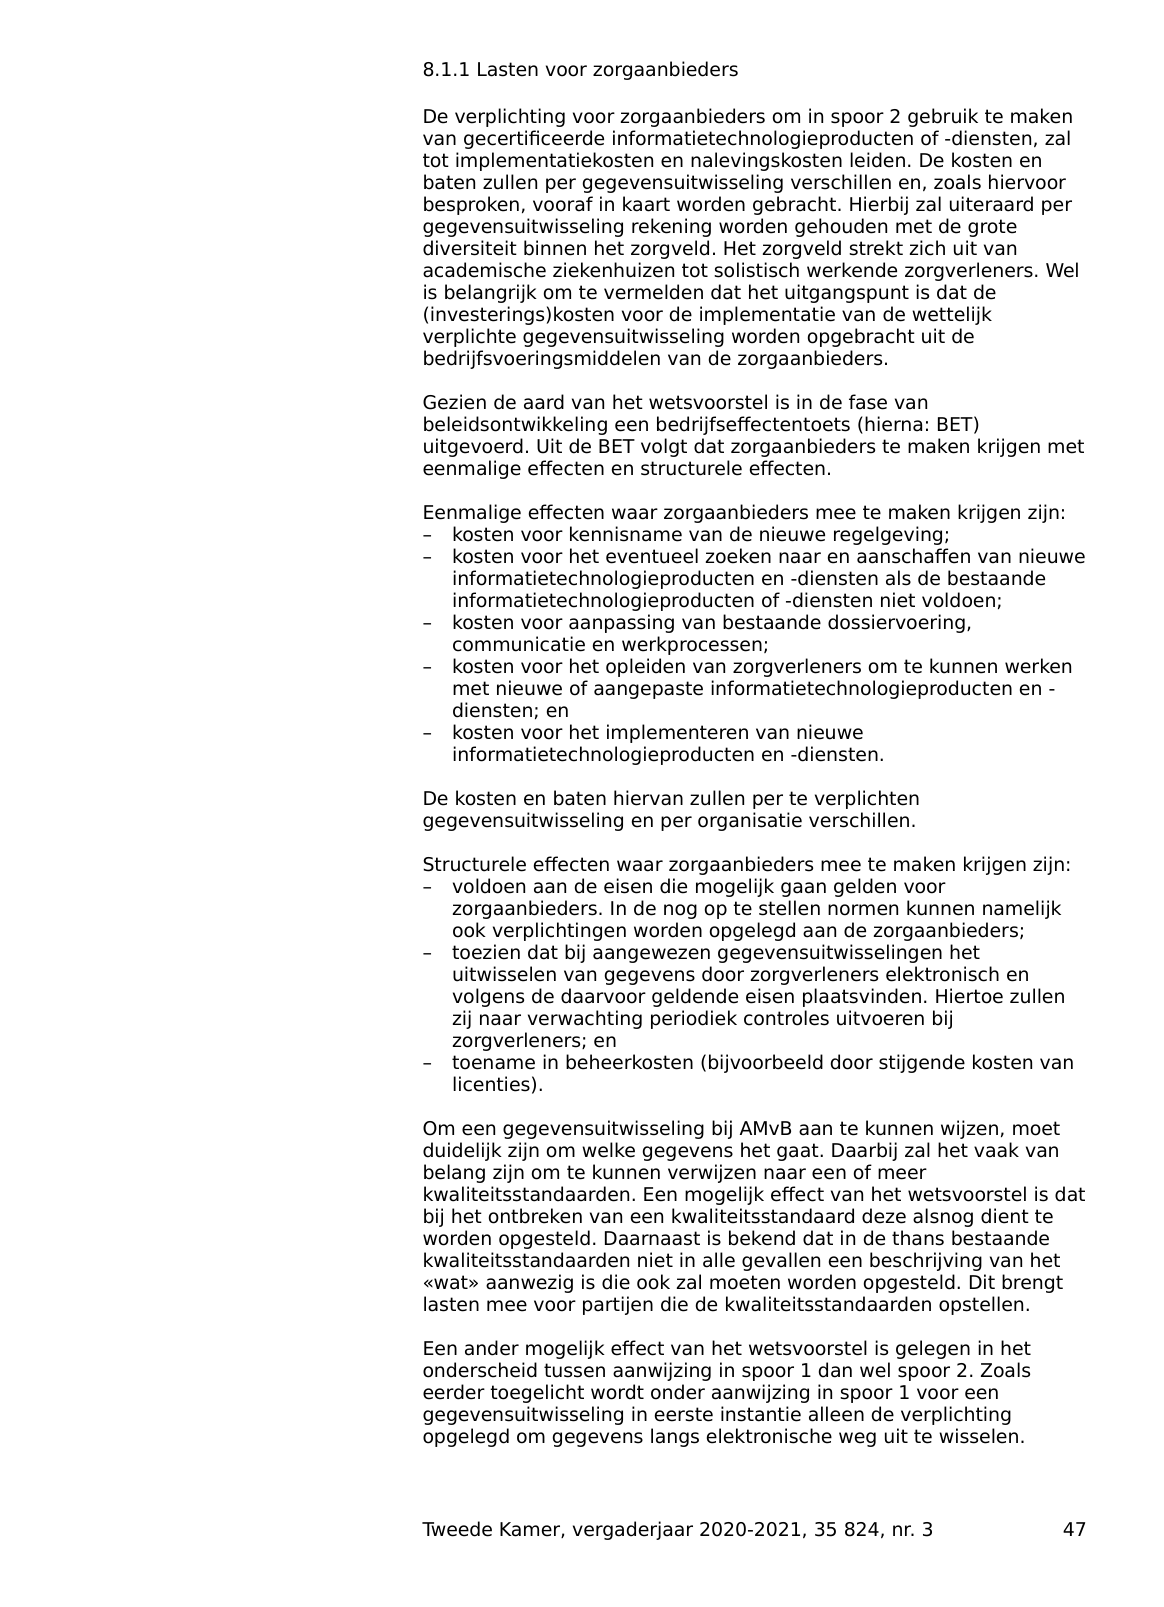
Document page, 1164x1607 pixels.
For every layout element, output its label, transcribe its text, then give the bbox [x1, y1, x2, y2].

text Eenmalige effecten waar zorgaanbieders mee te maken krijgen zijn: [422, 502, 1087, 524]
text – toezien dat bij aangewezen gegevensuitwisselingen het uitwisselen van gegevens door zorgverleners elektronisch en volgens de daarvoor geldende eisen plaatsvinden. Hiertoe zullen zij naar verwachting periodiek controles uitvoeren bij zorgverleners; en [422, 942, 1087, 1052]
text – voldoen aan de eisen die mogelijk gaan gelden voor zorgaanbieders. In de nog op te stellen normen kunnen namelijk ook verplichtingen worden opgelegd aan de zorgaanbieders; [422, 876, 1087, 942]
text Structurele effecten waar zorgaanbieders mee te maken krijgen zijn: [422, 854, 1087, 876]
text – kosten voor aanpassing van bestaande dossiervoering, communicatie en werkprocessen; [422, 612, 1087, 656]
text – kosten voor het implementeren van nieuwe informatietechnologieproducten en -diensten. [422, 722, 1087, 766]
text Een ander mogelijk effect van het wetsvoorstel is gelegen in het onderscheid tussen aanwijzing in spoor 1 dan wel spoor 2. Zoals eerder toegelicht wordt onder aanwijzing in spoor 1 voor een gegevensuitwisseling in eerste instantie alleen de verplichting opgelegd om gegevens langs elektronische weg uit te wisselen. [422, 1338, 1087, 1448]
text De kosten en baten hiervan zullen per te verplichten gegevensuitwisseling en per organisatie verschillen. [422, 788, 1087, 832]
text – kosten voor kennisname van de nieuwe regelgeving; [422, 524, 1087, 546]
text De verplichting voor zorgaanbieders om in spoor 2 gebruik te maken van gecertificeerde informatietechnologieproducten of -diensten, zal tot implementatiekosten en nalevingskosten leiden. De kosten en baten zullen per gegevensuitwisseling verschillen en, zoals hiervoor besproken, vooraf in kaart worden gebracht. Hierbij zal uiteraard per gegevensuitwisseling rekening worden gehouden met de grote diversiteit binnen het zorgveld. Het zorgveld strekt zich uit van academische ziekenhuizen tot solistisch werkende zorgverleners. Wel is belangrijk om te vermelden dat het uitgangspunt is dat de (investerings)kosten voor de implementatie van de wettelijk verplichte gegevensuitwisseling worden opgebracht uit de bedrijfsvoeringsmiddelen van de zorgaanbieders. [422, 106, 1087, 370]
text – kosten voor het eventueel zoeken naar en aanschaffen van nieuwe informatietechnologieproducten en -diensten als de bestaande informatietechnologieproducten of -diensten niet voldoen; [422, 546, 1087, 612]
text – kosten voor het opleiden van zorgverleners om te kunnen werken met nieuwe of aangepaste informatietechnologieproducten en -diensten; en [422, 656, 1087, 722]
text Om een gegevensuitwisseling bij AMvB aan te kunnen wijzen, moet duidelijk zijn om welke gegevens het gaat. Daarbij zal het vaak van belang zijn om te kunnen verwijzen naar een of meer kwaliteitsstandaarden. Een mogelijk effect van het wetsvoorstel is dat bij het ontbreken van een kwaliteitsstandaard deze alsnog dient te worden opgesteld. Daarnaast is bekend dat in de thans bestaande kwaliteitsstandaarden niet in alle gevallen een beschrijving van het «wat» aanwezig is die ook zal moeten worden opgesteld. Dit brengt lasten mee voor partijen die de kwaliteitsstandaarden opstellen. [422, 1118, 1087, 1316]
subtitle 8.1.1 Lasten voor zorgaanbieders [422, 59, 1087, 81]
text – toename in beheerkosten (bijvoorbeeld door stijgende kosten van licenties). [422, 1052, 1087, 1096]
text Gezien de aard van het wetsvoorstel is in de fase van beleidsontwikkeling een bedrijfseffectentoets (hierna: BET) uitgevoerd. Uit de BET volgt dat zorgaanbieders te maken krijgen met eenmalige effecten en structurele effecten. [422, 392, 1087, 480]
